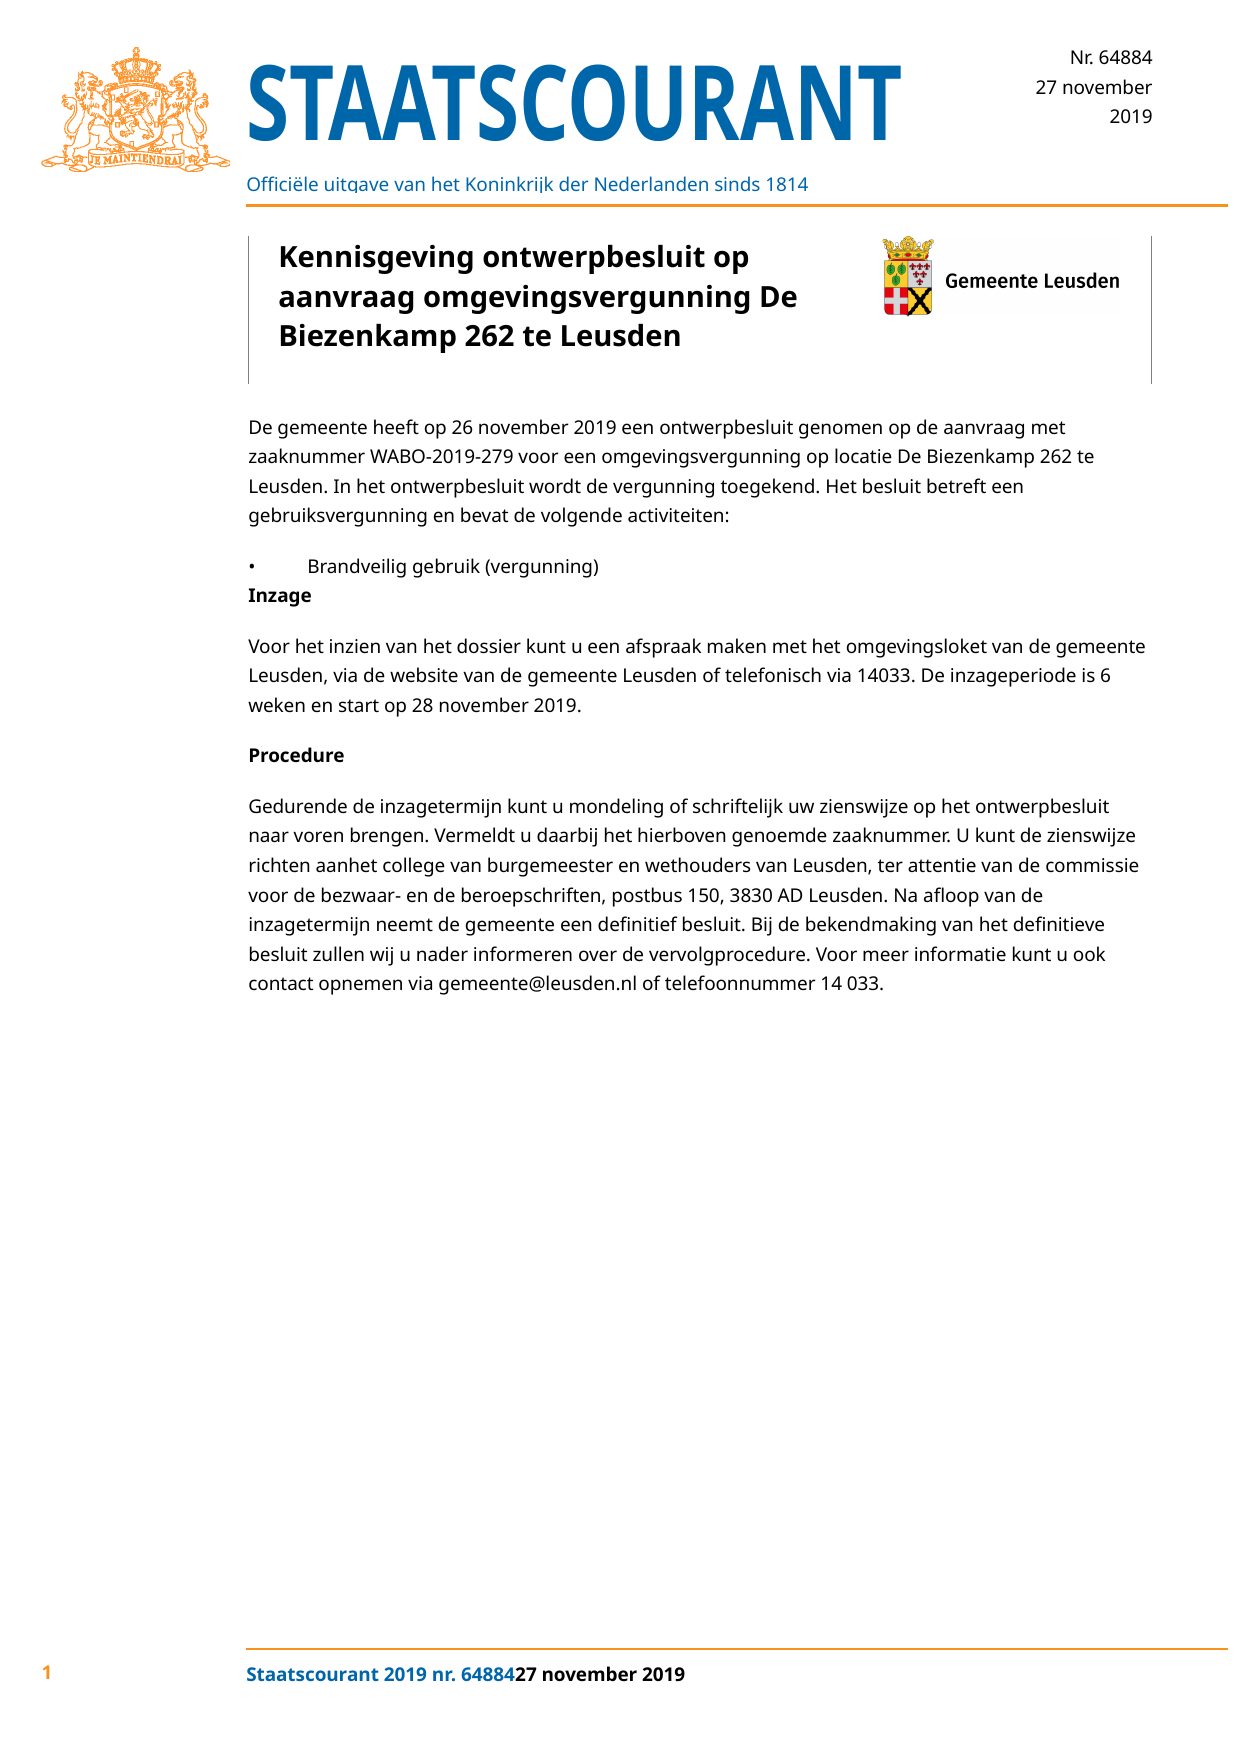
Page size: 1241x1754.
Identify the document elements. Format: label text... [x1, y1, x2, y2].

table_header Kennisgeving ontwerpbesluit op aanvraag omgevingsvergunning De Biezenkamp 262 te Leusden [249, 236, 850, 384]
list Brandveilig gebruik (vergunning) [248, 553, 1152, 579]
text Inzage [248, 583, 1152, 608]
table_header [850, 236, 1151, 384]
text Gedurende de inzagetermijn kunt u mondeling of schriftelijk uw zienswijze op het ontwerpbesluit naar voren brengen. Vermeldt u daarbij het hierboven genoemde zaaknummer. U kunt de zienswijze richten aanhet college van burgemeester en wethouders van Leusden, ter attentie van de commissie voor de bezwaar- en de beroepschriften, postbus 150, 3830 AD Leusden. Na afloop van de inzagetermijn neemt de gemeente een definitief besluit. Bij de bekendmaking van het definitieve besluit zullen wij u nader informeren over de vervolgprocedure. Voor meer informatie kunt u ook contact opnemen via gemeente@leusden.nl of telefoonnummer 14 033. [248, 793, 1152, 996]
text Voor het inzien van het dossier kunt u een afspraak maken met het omgevingsloket van de gemeente Leusden, via de website van de gemeente Leusden of telefonisch via 14033. De inzageperiode is 6 weken en start op 28 november 2019. [248, 633, 1152, 718]
picture [882, 236, 1119, 317]
picture [41, 47, 231, 172]
text Procedure [248, 743, 1152, 768]
text De gemeente heeft op 26 november 2019 een ontwerpbesluit genomen op de aanvraag met zaaknummer WABO-2019-279 voor een omgevingsvergunning op locatie De Biezenkamp 262 te Leusden. In het ontwerpbesluit wordt de vergunning toegekend. Het besluit betreft een gebruiksvergunning en bevat de volgende activiteiten: [248, 414, 1152, 528]
